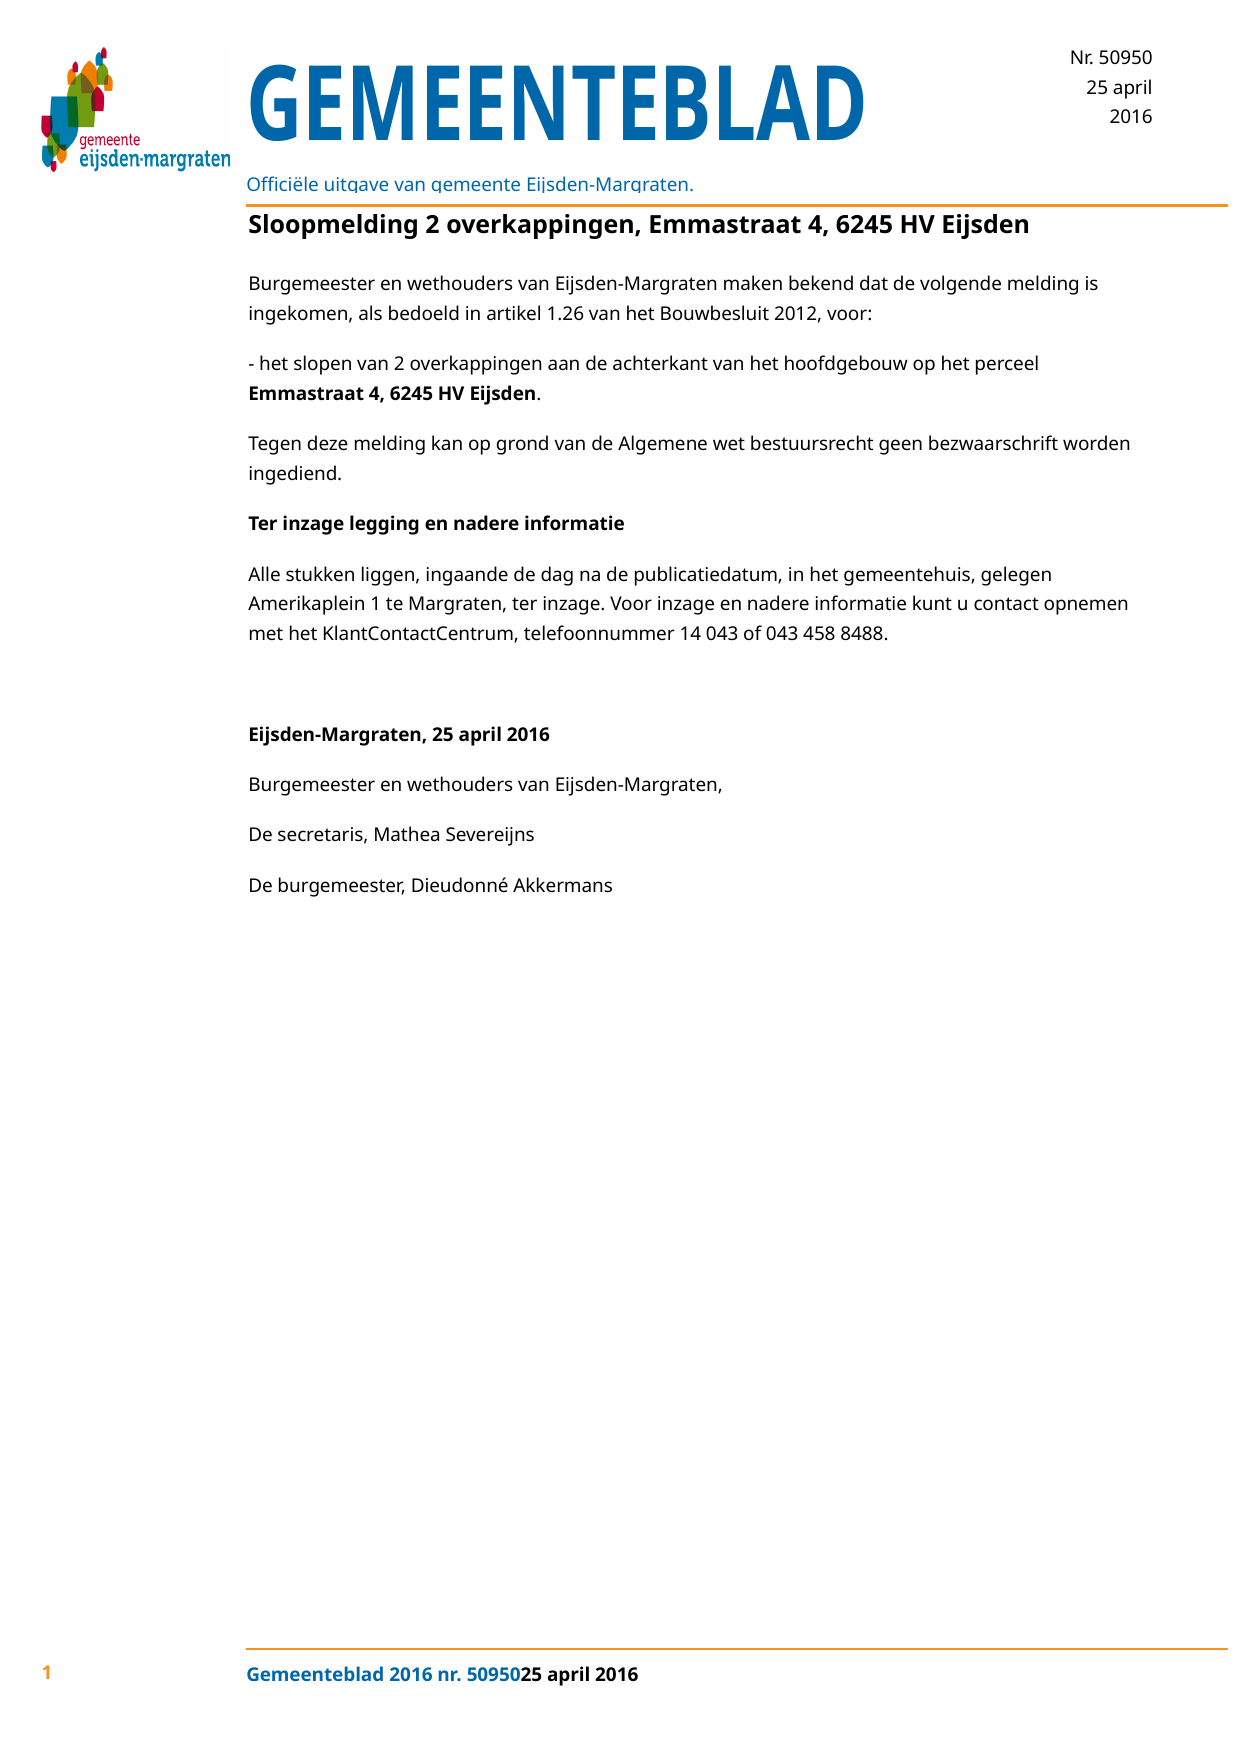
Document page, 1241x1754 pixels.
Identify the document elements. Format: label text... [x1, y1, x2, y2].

text Alle stukken liggen, ingaande de dag na de publicatiedatum, in het gemeentehuis, gelegen Amerikaplein 1 te Margraten, ter inzage. Voor inzage en nadere informatie kunt u contact opnemen met het KlantContactCentrum, telefoonnummer 14 043 of 043 458 8488. [248, 561, 1152, 646]
picture [41, 47, 231, 172]
text Burgemeester en wethouders van Eijsden-Margraten, [248, 771, 1152, 797]
text Burgemeester en wethouders van Eijsden-Margraten maken bekend dat de volgende melding is ingekomen, als bedoeld in artikel 1.26 van het Bouwbesluit 2012, voor: [248, 270, 1152, 326]
text Tegen deze melding kan op grond van de Algemene wet bestuursrecht geen bezwaarschrift worden ingediend. [248, 430, 1152, 486]
text Eijsden-Margraten, 25 april 2016 [248, 721, 1152, 746]
text Sloopmelding 2 overkappingen, Emmastraat 4, 6245 HV Eijsden [248, 207, 1152, 241]
text - het slopen van 2 overkappingen aan de achterkant van het hoofdgebouw op het perceel Emmastraat 4, 6245 HV Eijsden. [248, 350, 1152, 406]
text De secretaris, Mathea Severeijns [248, 822, 1152, 847]
text Ter inzage legging en nadere informatie [248, 510, 1152, 536]
text De burgemeester, Dieudonné Akkermans [248, 872, 1152, 898]
